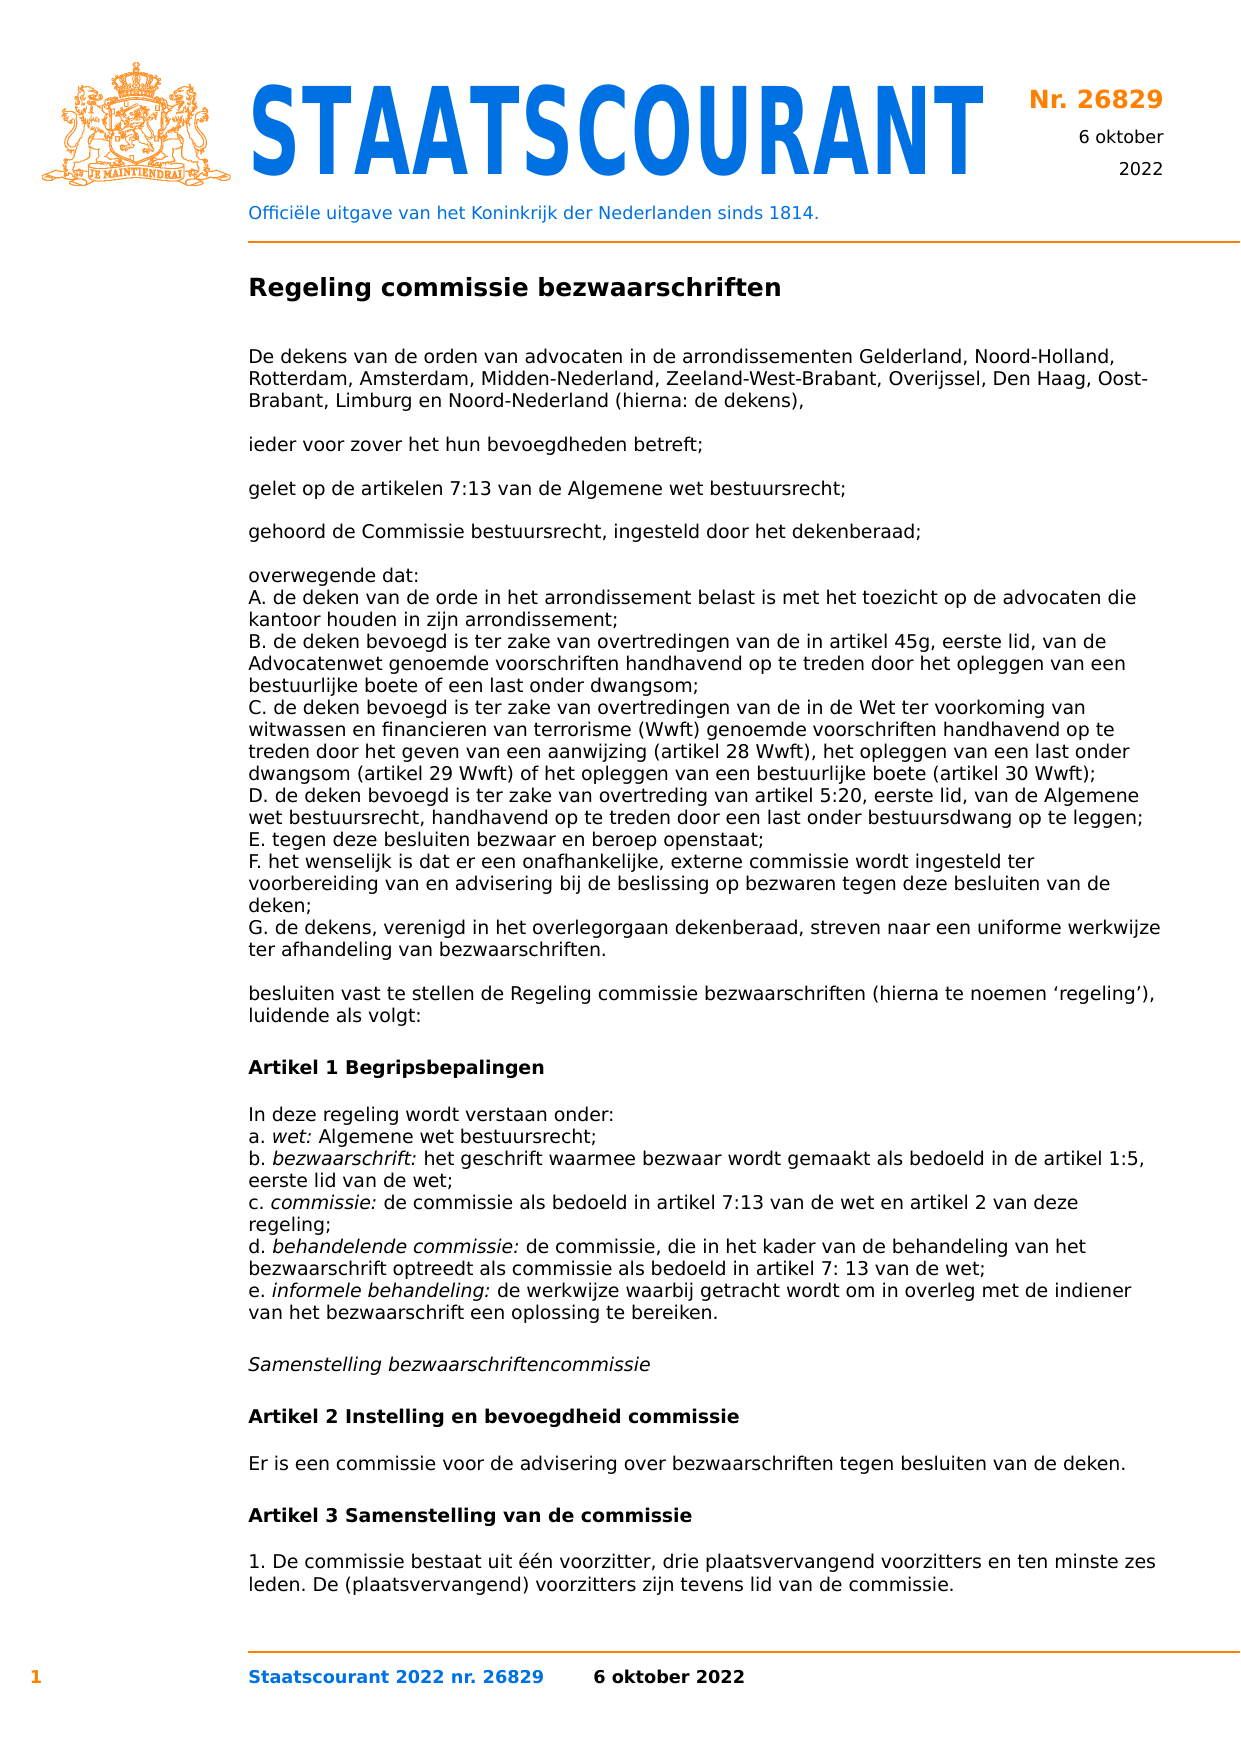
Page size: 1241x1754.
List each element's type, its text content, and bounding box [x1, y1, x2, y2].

text F. het wenselijk is dat er een onafhankelijke, externe commissie wordt ingesteld ter voorbereiding van en advisering bij de beslissing op bezwaren tegen deze besluiten van de deken; [248, 851, 1163, 917]
text ieder voor zover het hun bevoegdheden betreft; [248, 434, 1163, 456]
text a. wet: Algemene wet bestuursrecht; [248, 1126, 1163, 1148]
table_header [25, 62, 248, 241]
text D. de deken bevoegd is ter zake van overtreding van artikel 5:20, eerste lid, van de Algemene wet bestuursrecht, handhavend op te treden door een last onder bestuursdwang op te leggen; [248, 785, 1163, 829]
text gehoord de Commissie bestuursrecht, ingesteld door het dekenberaad; [248, 521, 1163, 543]
text De dekens van de orden van advocaten in de arrondissementen Gelderland, Noord-Holland, Rotterdam, Amsterdam, Midden-Nederland, Zeeland-West-Brabant, Overijssel, Den Haag, Oost-Brabant, Limburg en Noord-Nederland (hierna: de dekens), [248, 346, 1163, 412]
text In deze regeling wordt verstaan onder: [248, 1104, 1163, 1126]
table_header STAATSCOURANT [248, 62, 998, 203]
text Er is een commissie voor de advisering over bezwaarschriften tegen besluiten van de deken. [248, 1452, 1163, 1474]
text d. behandelende commissie: de commissie, die in het kader van de behandeling van het bezwaarschrift optreedt als commissie als bedoeld in artikel 7: 13 van de wet; [248, 1236, 1163, 1279]
subtitle Artikel 3 Samenstelling van de commissie [248, 1504, 1163, 1526]
text A. de deken van de orde in het arrondissement belast is met het toezicht op de advocaten die kantoor houden in zijn arrondissement; [248, 587, 1163, 631]
text c. commissie: de commissie als bedoeld in artikel 7:13 van de wet en artikel 2 van deze regeling; [248, 1192, 1163, 1236]
text E. tegen deze besluiten bezwaar en beroep openstaat; [248, 829, 1163, 851]
table_header Nr. 26829 [998, 62, 1240, 121]
table_cell Officiële uitgave van het Koninkrijk der Nederlanden sinds 1814. [248, 203, 1240, 241]
subtitle Samenstelling bezwaarschriftencommissie [248, 1353, 1163, 1376]
subtitle Artikel 2 Instelling en bevoegdheid commissie [248, 1406, 1163, 1427]
text besluiten vast te stellen de Regeling commissie bezwaarschriften (hierna te noemen ‘regeling’), luidende als volgt: [248, 983, 1163, 1027]
text 1. De commissie bestaat uit één voorzitter, drie plaatsvervangend voorzitters en ten minste zes leden. De (plaatsvervangend) voorzitters zijn tevens lid van de commissie. [248, 1551, 1163, 1595]
text C. de deken bevoegd is ter zake van overtredingen van de in de Wet ter voorkoming van witwassen en financieren van terrorisme (Wwft) genoemde voorschriften handhavend op te treden door het geven van een aanwijzing (artikel 28 Wwft), het opleggen van een last onder dwangsom (artikel 29 Wwft) of het opleggen van een bestuurlijke boete (artikel 30 Wwft); [248, 697, 1163, 785]
text G. de dekens, verenigd in het overlegorgaan dekenberaad, streven naar een uniforme werkwijze ter afhandeling van bezwaarschriften. [248, 917, 1163, 961]
table_cell 2022 [998, 153, 1240, 203]
text gelet op de artikelen 7:13 van de Algemene wet bestuursrecht; [248, 478, 1163, 499]
text B. de deken bevoegd is ter zake van overtredingen van de in artikel 45g, eerste lid, van de Advocatenwet genoemde voorschriften handhavend op te treden door het opleggen van een bestuurlijke boete of een last onder dwangsom; [248, 631, 1163, 697]
subtitle Artikel 1 Begripsbepalingen [248, 1057, 1163, 1079]
table_cell 6 oktober [998, 121, 1240, 153]
picture [41, 62, 231, 186]
subtitle Regeling commissie bezwaarschriften [248, 273, 1163, 302]
text e. informele behandeling: de werkwijze waarbij getracht wordt om in overleg met de indiener van het bezwaarschrift een oplossing te bereiken. [248, 1279, 1163, 1323]
text overwegende dat: [248, 565, 1163, 587]
text b. bezwaarschrift: het geschrift waarmee bezwaar wordt gemaakt als bedoeld in de artikel 1:5, eerste lid van de wet; [248, 1148, 1163, 1192]
